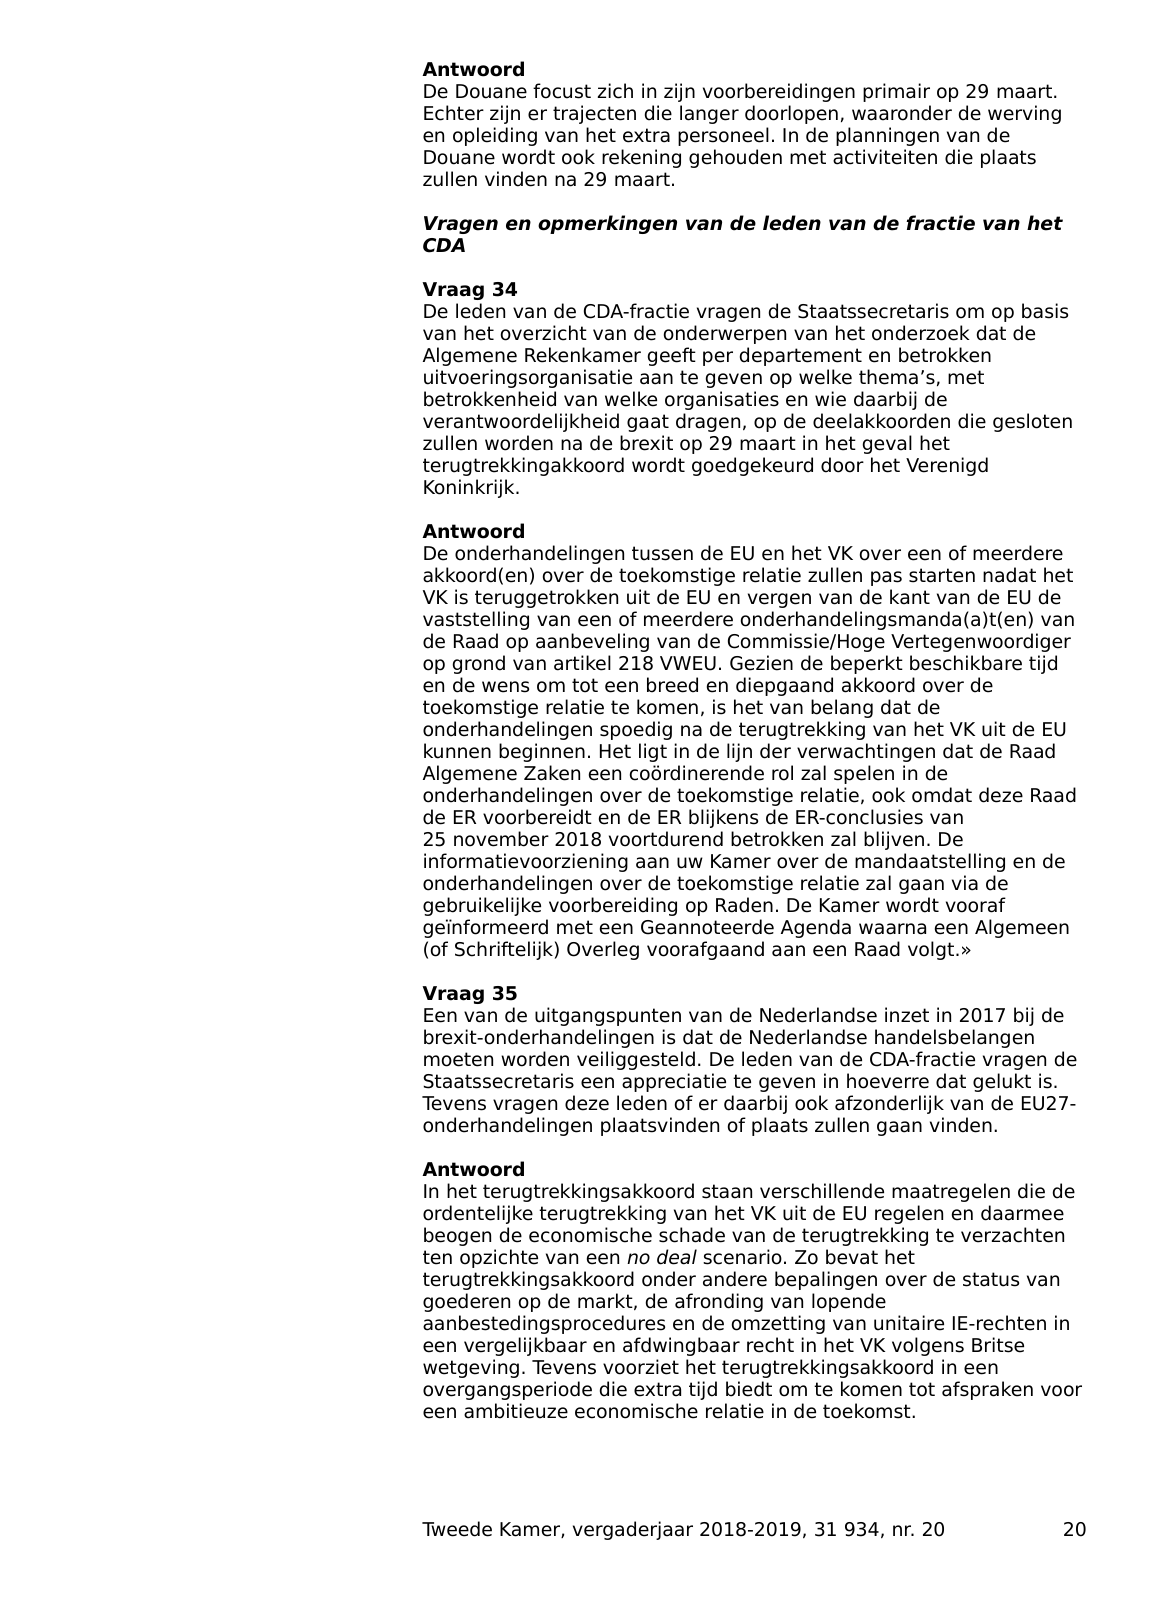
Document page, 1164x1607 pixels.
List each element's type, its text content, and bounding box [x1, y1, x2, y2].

text Antwoord [422, 521, 1087, 543]
text De leden van de CDA-fractie vragen de Staatssecretaris om op basis van het overzicht van de onderwerpen van het onderzoek dat de Algemene Rekenkamer geeft per departement en betrokken uitvoeringsorganisatie aan te geven op welke thema’s, met betrokkenheid van welke organisaties en wie daarbij de verantwoordelijkheid gaat dragen, op de deelakkoorden die gesloten zullen worden na de brexit op 29 maart in het geval het terugtrekkingakkoord wordt goedgekeurd door het Verenigd Koninkrijk. [422, 301, 1087, 499]
text Een van de uitgangspunten van de Nederlandse inzet in 2017 bij de brexit-onderhandelingen is dat de Nederlandse handelsbelangen moeten worden veiliggesteld. De leden van de CDA-fractie vragen de Staatssecretaris een appreciatie te geven in hoeverre dat gelukt is. Tevens vragen deze leden of er daarbij ook afzonderlijk van de EU27-onderhandelingen plaatsvinden of plaats zullen gaan vinden. [422, 1005, 1087, 1137]
text Antwoord [422, 59, 1087, 81]
text Vraag 35 [422, 983, 1087, 1005]
text De onderhandelingen tussen de EU en het VK over een of meerdere akkoord(en) over de toekomstige relatie zullen pas starten nadat het VK is teruggetrokken uit de EU en vergen van de kant van de EU de vaststelling van een of meerdere onderhandelingsmanda(a)t(en) van de Raad op aanbeveling van de Commissie/Hoge Vertegenwoordiger op grond van artikel 218 VWEU. Gezien de beperkt beschikbare tijd en de wens om tot een breed en diepgaand akkoord over de toekomstige relatie te komen, is het van belang dat de onderhandelingen spoedig na de terugtrekking van het VK uit de EU kunnen beginnen. Het ligt in de lijn der verwachtingen dat de Raad Algemene Zaken een coördinerende rol zal spelen in de onderhandelingen over de toekomstige relatie, ook omdat deze Raad de ER voorbereidt en de ER blijkens de ER-conclusies van 25 november 2018 voortdurend betrokken zal blijven. De informatievoorziening aan uw Kamer over de mandaatstelling en de onderhandelingen over de toekomstige relatie zal gaan via de gebruikelijke voorbereiding op Raden. De Kamer wordt vooraf geïnformeerd met een Geannoteerde Agenda waarna een Algemeen (of Schriftelijk) Overleg voorafgaand aan een Raad volgt.» [422, 543, 1087, 961]
text In het terugtrekkingsakkoord staan verschillende maatregelen die de ordentelijke terugtrekking van het VK uit de EU regelen en daarmee beogen de economische schade van de terugtrekking te verzachten ten opzichte van een no deal scenario. Zo bevat het terugtrekkingsakkoord onder andere bepalingen over de status van goederen op de markt, de afronding van lopende aanbestedingsprocedures en de omzetting van unitaire IE-rechten in een vergelijkbaar en afdwingbaar recht in het VK volgens Britse wetgeving. Tevens voorziet het terugtrekkingsakkoord in een overgangsperiode die extra tijd biedt om te komen tot afspraken voor een ambitieuze economische relatie in de toekomst. [422, 1181, 1087, 1423]
text De Douane focust zich in zijn voorbereidingen primair op 29 maart. Echter zijn er trajecten die langer doorlopen, waaronder de werving en opleiding van het extra personeel. In de planningen van de Douane wordt ook rekening gehouden met activiteiten die plaats zullen vinden na 29 maart. [422, 81, 1087, 191]
text Vraag 34 [422, 279, 1087, 301]
subtitle Vragen en opmerkingen van de leden van de fractie van het CDA [422, 213, 1087, 257]
text Antwoord [422, 1159, 1087, 1181]
